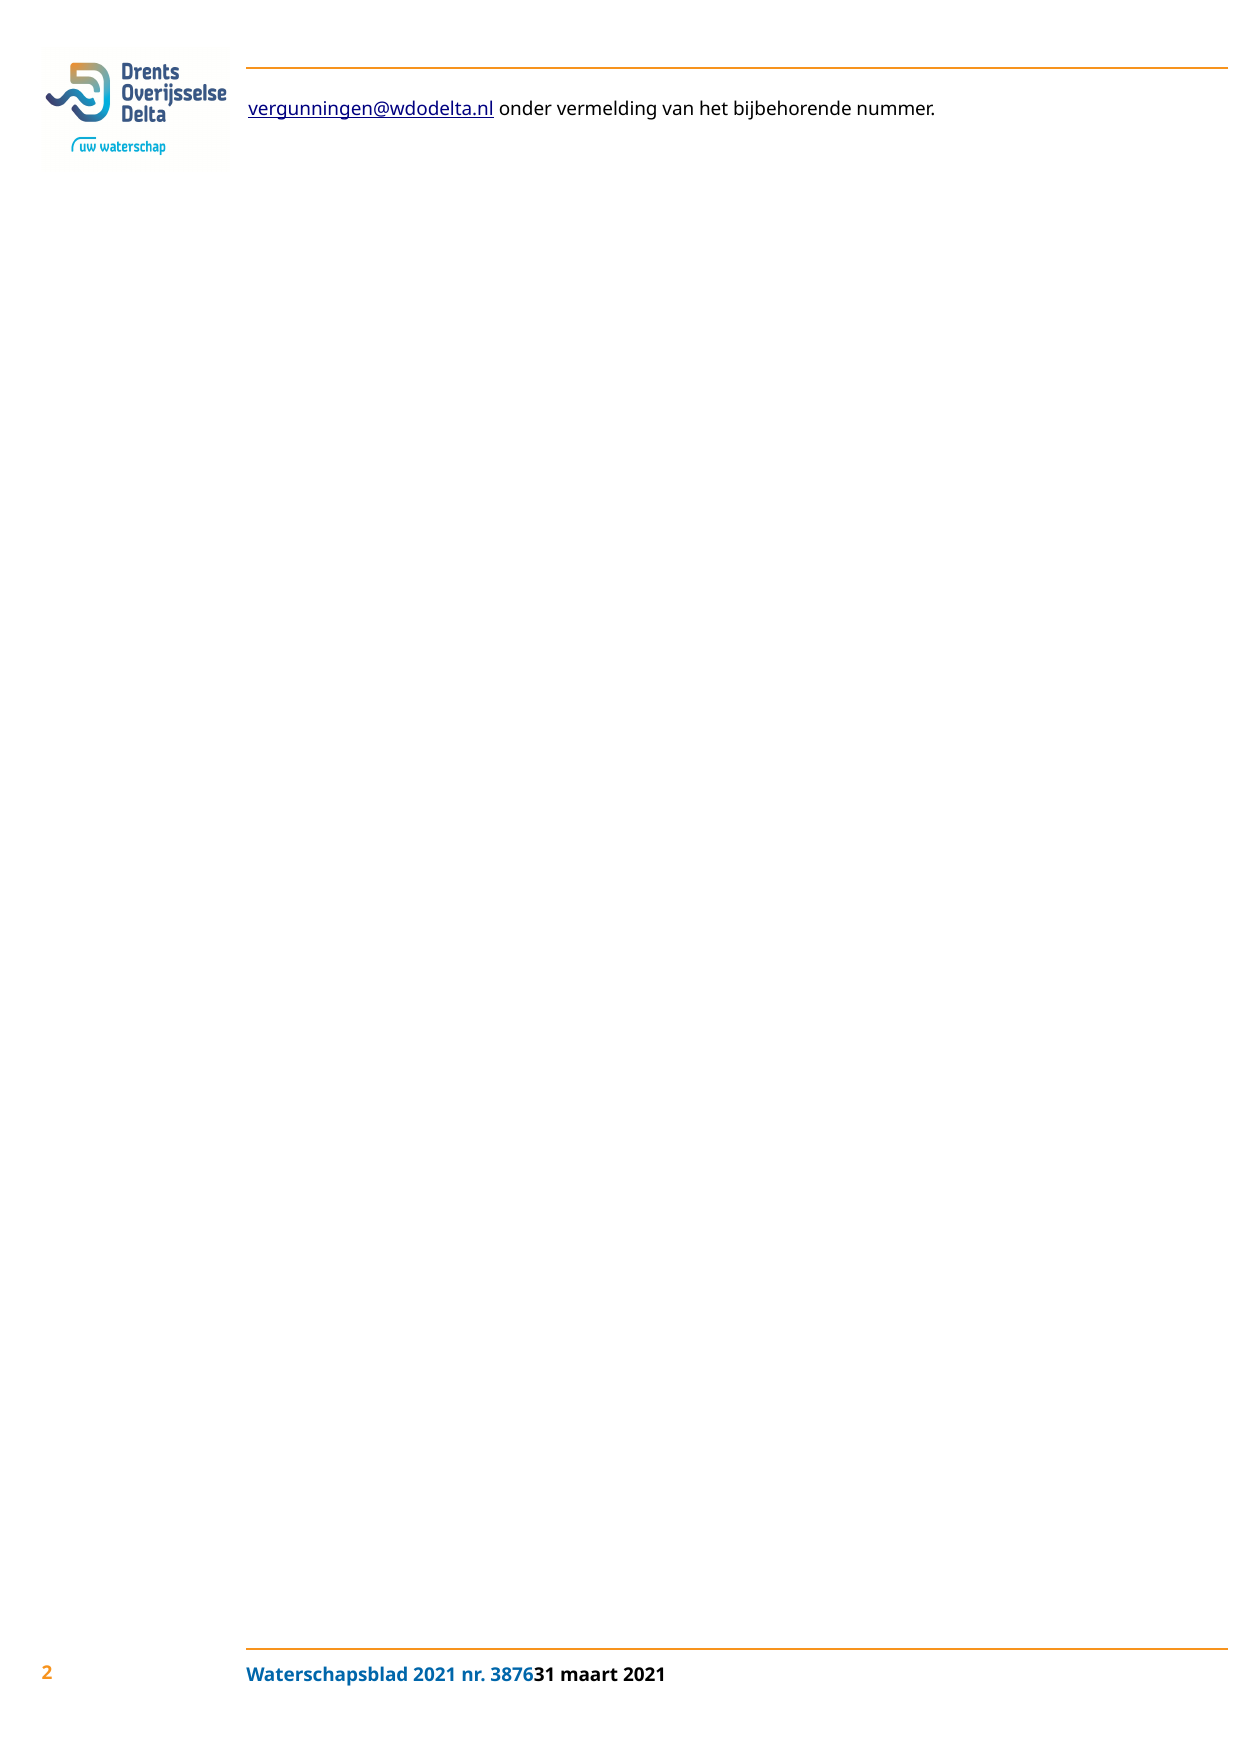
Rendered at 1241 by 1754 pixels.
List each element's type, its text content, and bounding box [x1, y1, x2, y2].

picture [41, 47, 231, 172]
text vergunningen@wdodelta.nl onder vermelding van het bijbehorende nummer. [248, 95, 1152, 121]
